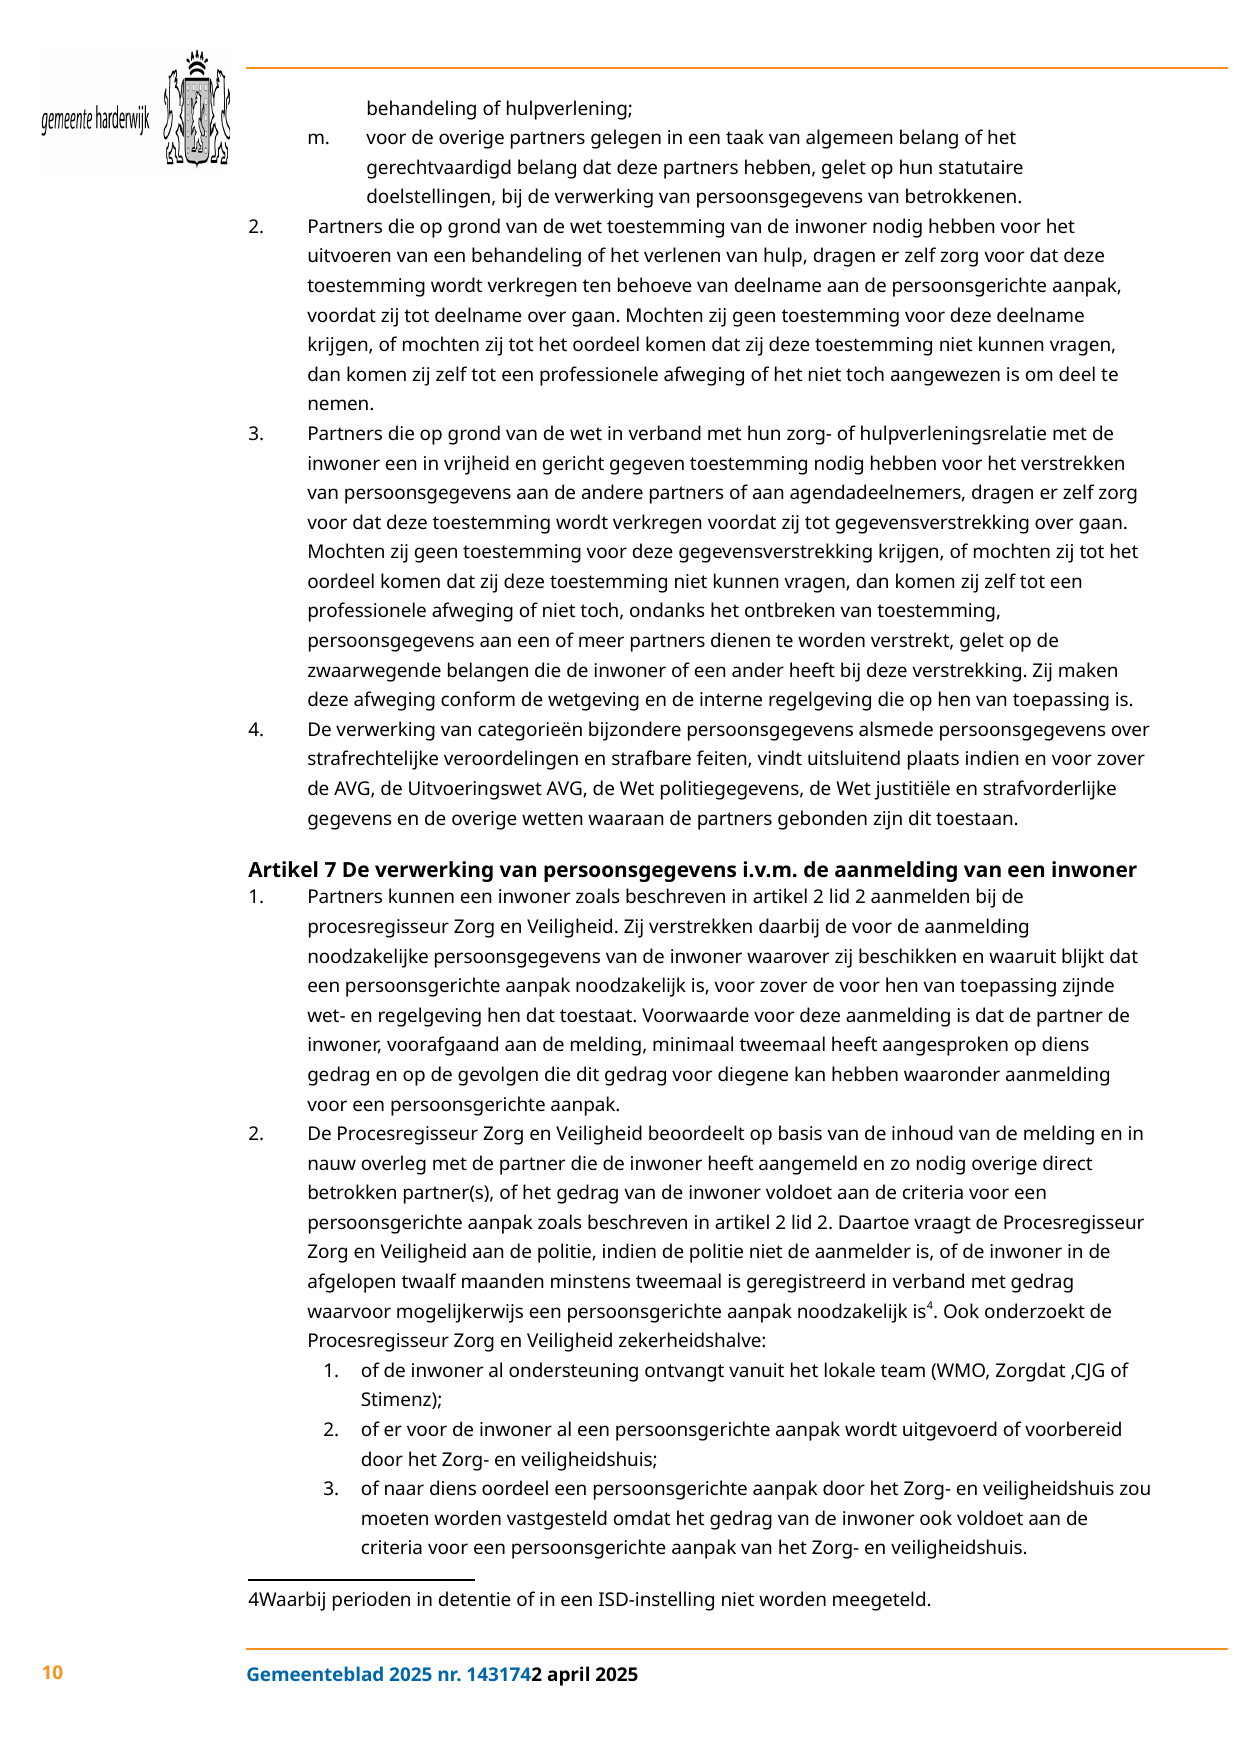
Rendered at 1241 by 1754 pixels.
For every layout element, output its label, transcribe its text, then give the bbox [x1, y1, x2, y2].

list De Procesregisseur Zorg en Veiligheid beoordeelt op basis van de inhoud van de melding en in nauw overleg met de partner die de inwoner heeft aangemeld en zo nodig overige direct betrokken partner(s), of het gedrag van de inwoner voldoet aan de criteria voor een persoonsgerichte aanpak zoals beschreven in artikel 2 lid 2. Daartoe vraagt de Procesregisseur Zorg en Veiligheid aan de politie, indien de politie niet de aanmelder is, of de inwoner in de afgelopen twaalf maanden minstens tweemaal is geregistreerd in verband met gedrag waarvoor mogelijkerwijs een persoonsgerichte aanpak noodzakelijk is. Ook onderzoekt de Procesregisseur Zorg en Veiligheid zekerheidshalve: [248, 1120, 1152, 1353]
list Waarbij perioden in detentie of in een ISD-instelling niet worden meegeteld. [248, 1586, 1152, 1612]
list of de inwoner al ondersteuning ontvangt vanuit het lokale team (WMO, Zorgdat ,CJG of Stimenz); [323, 1357, 1152, 1412]
list of naar diens oordeel een persoonsgerichte aanpak door het Zorg- en veiligheidshuis zou moeten worden vastgesteld omdat het gedrag van de inwoner ook voldoet aan de criteria voor een persoonsgerichte aanpak van het Zorg- en veiligheidshuis. [323, 1475, 1152, 1560]
list of er voor de inwoner al een persoonsgerichte aanpak wordt uitgevoerd of voorbereid door het Zorg- en veiligheidshuis; [323, 1416, 1152, 1471]
list De verwerking van categorieën bijzondere persoonsgegevens alsmede persoonsgegevens over strafrechtelijke veroordelingen en strafbare feiten, vindt uitsluitend plaats indien en voor zover de AVG, de Uitvoeringswet AVG, de Wet politiegegevens, de Wet justitiële en strafvorderlijke gegevens en de overige wetten waaraan de partners gebonden zijn dit toestaan. [248, 716, 1152, 831]
text Artikel 7 De verwerking van persoonsgegevens i.v.m. de aanmelding van een inwoner [248, 855, 1152, 884]
list behandeling of hulpverlening; [307, 95, 1152, 121]
list Partners die op grond van de wet toestemming van de inwoner nodig hebben voor het uitvoeren van een behandeling of het verlenen van hulp, dragen er zelf zorg voor dat deze toestemming wordt verkregen ten behoeve van deelname aan de persoonsgerichte aanpak, voordat zij tot deelname over gaan. Mochten zij geen toestemming voor deze deelname krijgen, of mochten zij tot het oordeel komen dat zij deze toestemming niet kunnen vragen, dan komen zij zelf tot een professionele afweging of het niet toch aangewezen is om deel te nemen. [248, 213, 1152, 416]
list Partners kunnen een inwoner zoals beschreven in artikel 2 lid 2 aanmelden bij de procesregisseur Zorg en Veiligheid. Zij verstrekken daarbij de voor de aanmelding noodzakelijke persoonsgegevens van de inwoner waarover zij beschikken en waaruit blijkt dat een persoonsgerichte aanpak noodzakelijk is, voor zover de voor hen van toepassing zijnde wet- en regelgeving hen dat toestaat. Voorwaarde voor deze aanmelding is dat de partner de inwoner, voorafgaand aan de melding, minimaal tweemaal heeft aangesproken op diens gedrag en op de gevolgen die dit gedrag voor diegene kan hebben waaronder aanmelding voor een persoonsgerichte aanpak. [248, 884, 1152, 1116]
picture [41, 47, 231, 172]
list voor de overige partners gelegen in een taak van algemeen belang of het gerechtvaardigd belang dat deze partners hebben, gelet op hun statutaire doelstellingen, bij de verwerking van persoonsgegevens van betrokkenen. [307, 124, 1152, 209]
list Partners die op grond van de wet in verband met hun zorg- of hulpverleningsrelatie met de inwoner een in vrijheid en gericht gegeven toestemming nodig hebben voor het verstrekken van persoonsgegevens aan de andere partners of aan agendadeelnemers, dragen er zelf zorg voor dat deze toestemming wordt verkregen voordat zij tot gegevensverstrekking over gaan. Mochten zij geen toestemming voor deze gegevensverstrekking krijgen, of mochten zij tot het oordeel komen dat zij deze toestemming niet kunnen vragen, dan komen zij zelf tot een professionele afweging of niet toch, ondanks het ontbreken van toestemming, persoonsgegevens aan een of meer partners dienen te worden verstrekt, gelet op de zwaarwegende belangen die de inwoner of een ander heeft bij deze verstrekking. Zij maken deze afweging conform de wetgeving en de interne regelgeving die op hen van toepassing is. [248, 420, 1152, 712]
